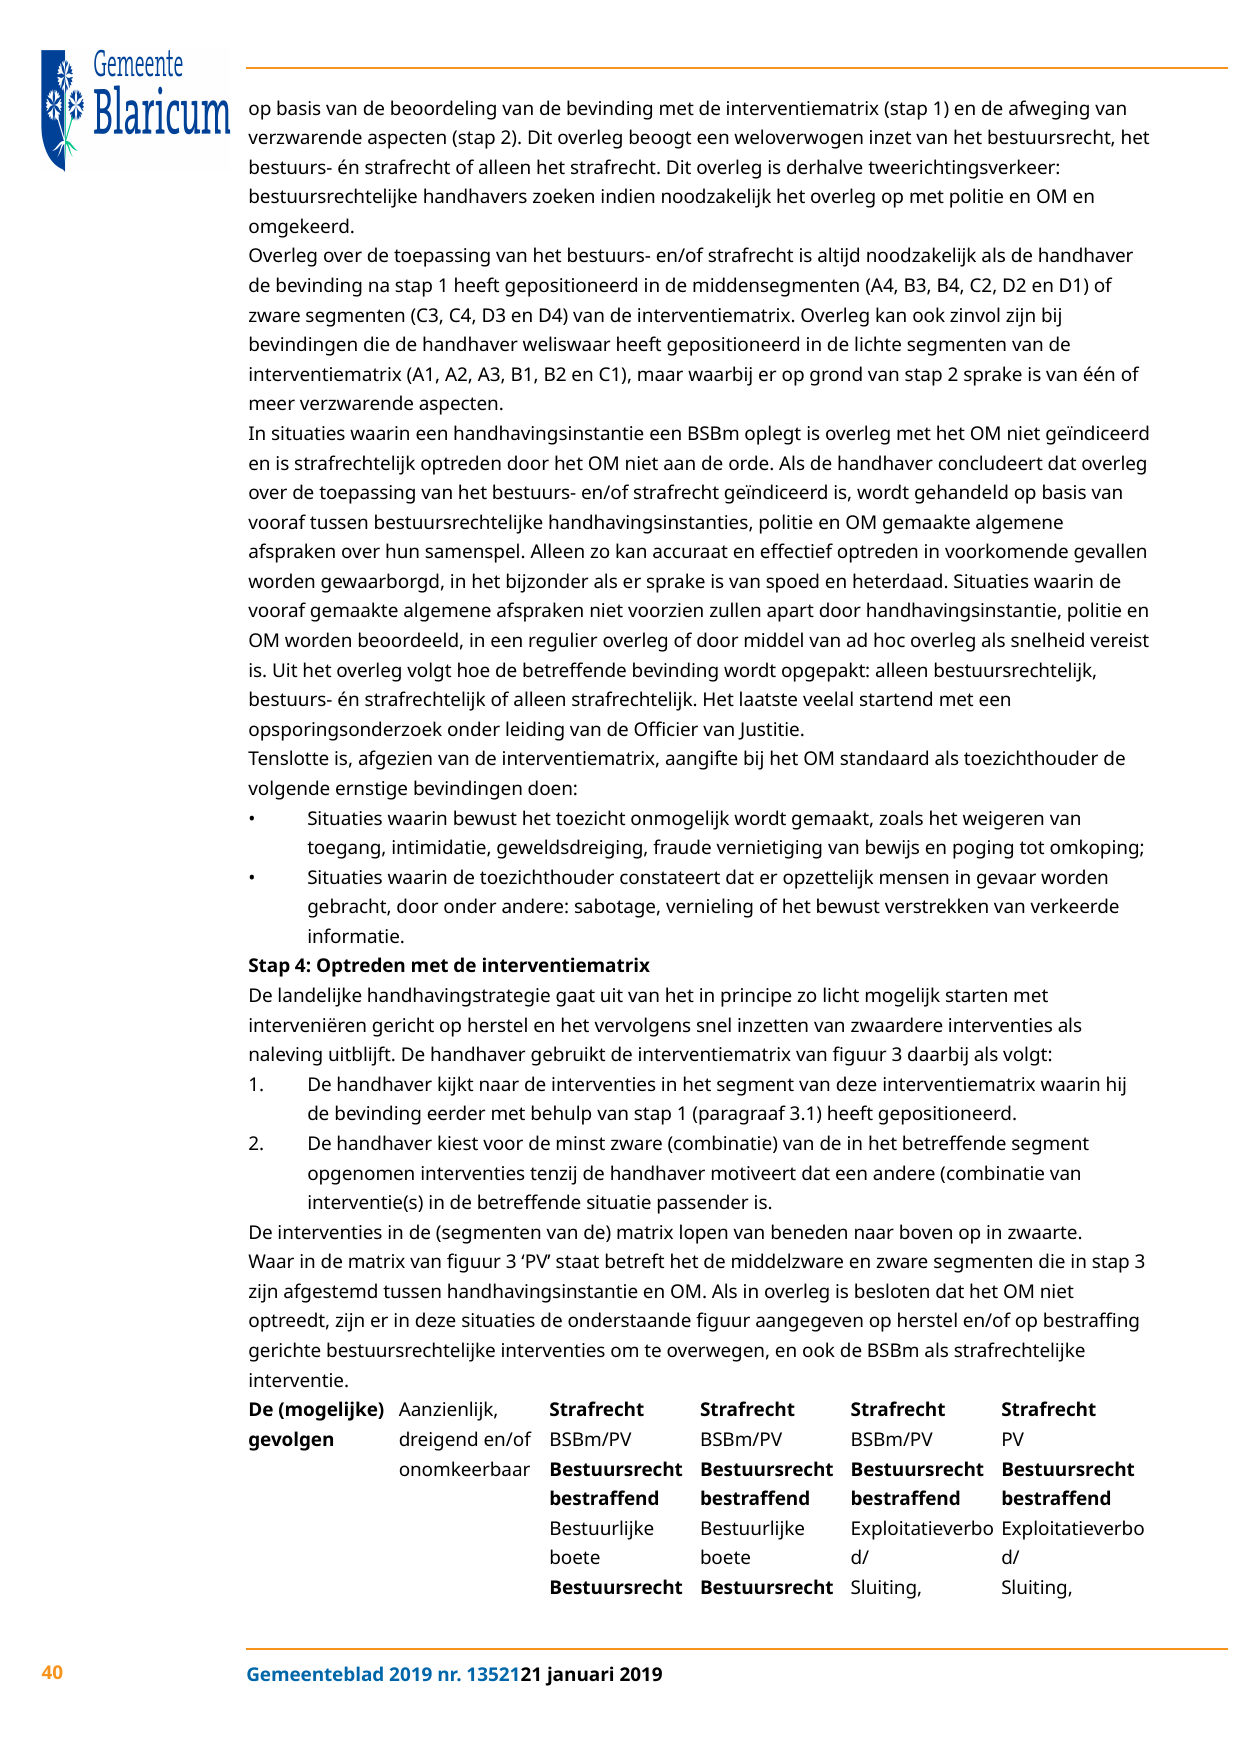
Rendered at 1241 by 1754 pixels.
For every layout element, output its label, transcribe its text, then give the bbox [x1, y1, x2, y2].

text Overleg over de toepassing van het bestuurs- en/of strafrecht is altijd noodzakelijk als de handhaver de bevinding na stap 1 heeft gepositioneerd in de middensegmenten (A4, B3, B4, C2, D2 en D1) of zware segmenten (C3, C4, D3 en D4) van de interventiematrix. Overleg kan ook zinvol zijn bij bevindingen die de handhaver weliswaar heeft gepositioneerd in de lichte segmenten van de interventiematrix (A1, A2, A3, B1, B2 en C1), maar waarbij er op grond van stap 2 sprake is van één of meer verzwarende aspecten. [248, 243, 1152, 416]
list Situaties waarin bewust het toezicht onmogelijk wordt gemaakt, zoals het weigeren van toegang, intimidatie, geweldsdreiging, fraude vernietiging van bewijs en poging tot omkoping; [248, 805, 1152, 860]
list Situaties waarin de toezichthouder constateert dat er opzettelijk mensen in gevaar worden gebracht, door onder andere: sabotage, vernieling of het bewust verstrekken van verkeerde informatie. [248, 864, 1152, 949]
table_header De (mogelijke) gevolgen [248, 1397, 398, 1600]
table_header Strafrecht PV Bestuursrecht bestraffend Exploitatieverbod/ Sluiting, [1001, 1397, 1152, 1600]
text De interventies in de (segmenten van de) matrix lopen van beneden naar boven op in zwaarte. [248, 1219, 1152, 1245]
text De landelijke handhavingstrategie gaat uit van het in principe zo licht mogelijk starten met interveniëren gericht op herstel en het vervolgens snel inzetten van zwaardere interventies als naleving uitblijft. De handhaver gebruikt de interventiematrix van figuur 3 daarbij als volgt: [248, 982, 1152, 1067]
table_header Strafrecht BSBm/PV Bestuursrecht bestraffend Bestuurlijke boete Bestuursrecht [549, 1397, 700, 1600]
list De handhaver kiest voor de minst zware (combinatie) van de in het betreffende segment opgenomen interventies tenzij de handhaver motiveert dat een andere (combinatie van interventie(s) in de betreffende situatie passender is. [248, 1130, 1152, 1215]
list De handhaver kijkt naar de interventies in het segment van deze interventiematrix waarin hij de bevinding eerder met behulp van stap 1 (paragraaf 3.1) heeft gepositioneerd. [248, 1071, 1152, 1126]
text Waar in de matrix van figuur 3 ‘PV’ staat betreft het de middelzware en zware segmenten die in stap 3 zijn afgestemd tussen handhavingsinstantie en OM. Als in overleg is besloten dat het OM niet optreedt, zijn er in deze situaties de onderstaande figuur aangegeven op herstel en/of op bestraffing gerichte bestuursrechtelijke interventies om te overwegen, en ook de BSBm als strafrechtelijke interventie. [248, 1248, 1152, 1393]
text Stap 4: Optreden met de interventiematrix [248, 953, 1152, 978]
text op basis van de beoordeling van de bevinding met de interventiematrix (stap 1) en de afweging van verzwarende aspecten (stap 2). Dit overleg beoogt een weloverwogen inzet van het bestuursrecht, het bestuurs- én strafrecht of alleen het strafrecht. Dit overleg is derhalve tweerichtingsverkeer: bestuursrechtelijke handhavers zoeken indien noodzakelijk het overleg op met politie en OM en omgekeerd. [248, 95, 1152, 239]
text Tenslotte is, afgezien van de interventiematrix, aangifte bij het OM standaard als toezichthouder de volgende ernstige bevindingen doen: [248, 746, 1152, 801]
text In situaties waarin een handhavingsinstantie een BSBm oplegt is overleg met het OM niet geïndiceerd en is strafrechtelijk optreden door het OM niet aan de orde. Als de handhaver concludeert dat overleg over de toepassing van het bestuurs- en/of strafrecht geïndiceerd is, wordt gehandeld op basis van vooraf tussen bestuursrechtelijke handhavingsinstanties, politie en OM gemaakte algemene afspraken over hun samenspel. Alleen zo kan accuraat en effectief optreden in voorkomende gevallen worden gewaarborgd, in het bijzonder als er sprake is van spoed en heterdaad. Situaties waarin de vooraf gemaakte algemene afspraken niet voorzien zullen apart door handhavingsinstantie, politie en OM worden beoordeeld, in een regulier overleg of door middel van ad hoc overleg als snelheid vereist is. Uit het overleg volgt hoe de betreffende bevinding wordt opgepakt: alleen bestuursrechtelijk, bestuurs- én strafrechtelijk of alleen strafrechtelijk. Het laatste veelal startend met een opsporingsonderzoek onder leiding van de Officier van Justitie. [248, 420, 1152, 742]
table_header Strafrecht BSBm/PV Bestuursrecht bestraffend Exploitatieverbod/ Sluiting, [850, 1397, 1001, 1600]
table_header Aanzienlijk, dreigend en/of onomkeerbaar [399, 1397, 549, 1600]
table_header Strafrecht BSBm/PV Bestuursrecht bestraffend Bestuurlijke boete Bestuursrecht [700, 1397, 850, 1600]
picture [41, 47, 231, 172]
